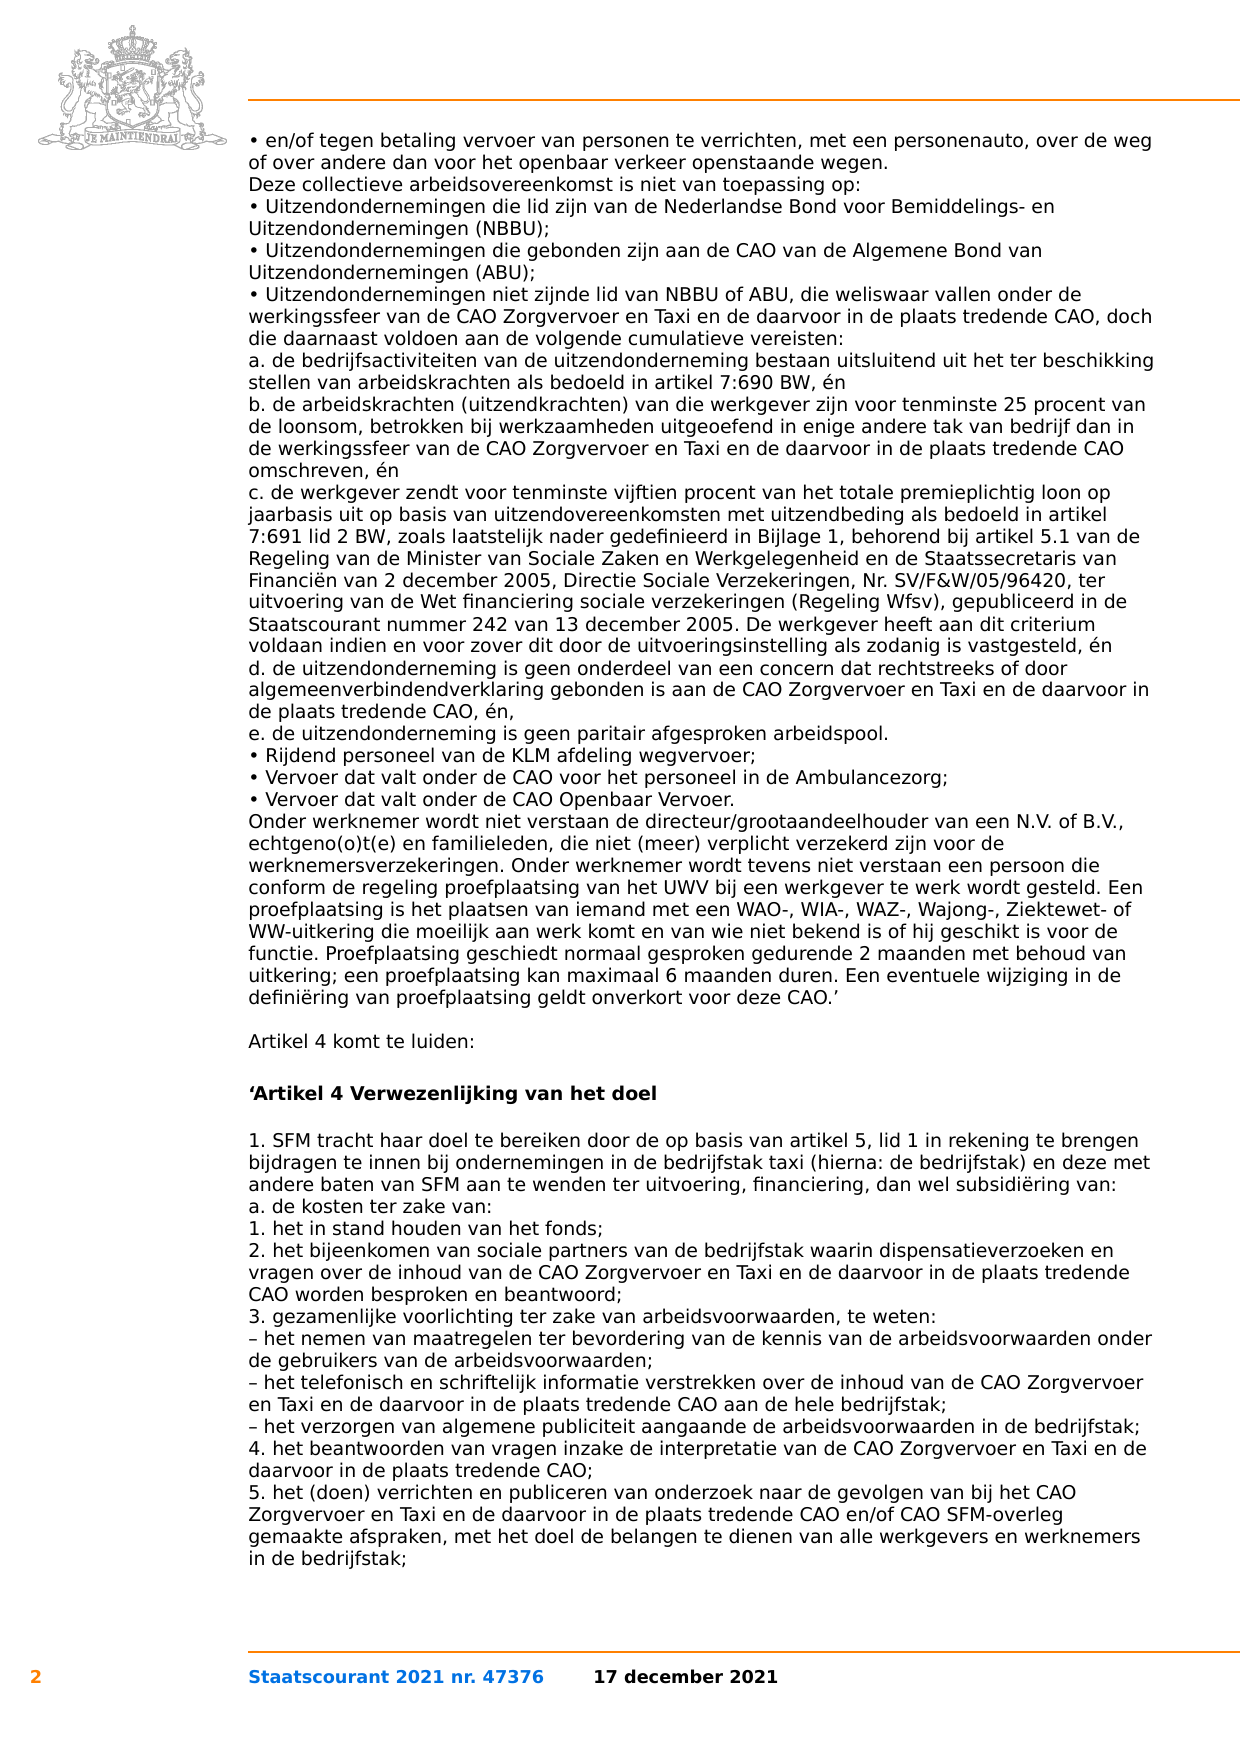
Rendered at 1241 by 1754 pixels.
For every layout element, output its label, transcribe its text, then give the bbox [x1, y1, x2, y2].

subtitle ‘Artikel 4 Verwezenlijking van het doel [248, 1083, 1163, 1105]
text • Vervoer dat valt onder de CAO voor het personeel in de Ambulancezorg; [248, 767, 1163, 789]
text 4. het beantwoorden van vragen inzake de interpretatie van de CAO Zorgvervoer en Taxi en de daarvoor in de plaats tredende CAO; [248, 1438, 1163, 1482]
picture [38, 25, 227, 150]
text 5. het (doen) verrichten en publiceren van onderzoek naar de gevolgen van bij het CAO Zorgvervoer en Taxi en de daarvoor in de plaats tredende CAO en/of CAO SFM-overleg gemaakte afspraken, met het doel de belangen te dienen van alle werkgevers en werknemers in de bedrijfstak; [248, 1482, 1163, 1569]
text b. de arbeidskrachten (uitzendkrachten) van die werkgever zijn voor tenminste 25 procent van de loonsom, betrokken bij werkzaamheden uitgeoefend in enige andere tak van bedrijf dan in de werkingssfeer van de CAO Zorgvervoer en Taxi en de daarvoor in de plaats tredende CAO omschreven, én [248, 394, 1163, 482]
text Onder werknemer wordt niet verstaan de directeur/grootaandeelhouder van een N.V. of B.V., echtgeno(o)t(e) en familieleden, die niet (meer) verplicht verzekerd zijn voor de werknemersverzekeringen. Onder werknemer wordt tevens niet verstaan een persoon die conform de regeling proefplaatsing van het UWV bij een werkgever te werk wordt gesteld. Een proefplaatsing is het plaatsen van iemand met een WAO-, WIA-, WAZ-, Wajong-, Ziektewet- of WW-uitkering die moeilijk aan werk komt en van wie niet bekend is of hij geschikt is voor de functie. Proefplaatsing geschiedt normaal gesproken gedurende 2 maanden met behoud van uitkering; een proefplaatsing kan maximaal 6 maanden duren. Een eventuele wijziging in de definiëring van proefplaatsing geldt onverkort voor deze CAO.’ [248, 811, 1163, 1009]
text • en/of tegen betaling vervoer van personen te verrichten, met een personenauto, over de weg of over andere dan voor het openbaar verkeer openstaande wegen. [248, 130, 1163, 174]
text Deze collectieve arbeidsovereenkomst is niet van toepassing op: [248, 174, 1163, 196]
text c. de werkgever zendt voor tenminste vijftien procent van het totale premieplichtig loon op jaarbasis uit op basis van uitzendovereenkomsten met uitzendbeding als bedoeld in artikel 7:691 lid 2 BW, zoals laatstelijk nader gedefinieerd in Bijlage 1, behorend bij artikel 5.1 van de Regeling van de Minister van Sociale Zaken en Werkgelegenheid en de Staatssecretaris van Financiën van 2 december 2005, Directie Sociale Verzekeringen, Nr. SV/F&W/05/96420, ter uitvoering van de Wet financiering sociale verzekeringen (Regeling Wfsv), gepubliceerd in de Staatscourant nummer 242 van 13 december 2005. De werkgever heeft aan dit criterium voldaan indien en voor zover dit door de uitvoeringsinstelling als zodanig is vastgesteld, én [248, 482, 1163, 657]
text e. de uitzendonderneming is geen paritair afgesproken arbeidspool. [248, 723, 1163, 745]
text • Rijdend personeel van de KLM afdeling wegvervoer; [248, 745, 1163, 767]
text 3. gezamenlijke voorlichting ter zake van arbeidsvoorwaarden, te weten: [248, 1306, 1163, 1328]
text – het nemen van maatregelen ter bevordering van de kennis van de arbeidsvoorwaarden onder de gebruikers van de arbeidsvoorwaarden; [248, 1328, 1163, 1372]
text 1. SFM tracht haar doel te bereiken door de op basis van artikel 5, lid 1 in rekening te brengen bijdragen te innen bij ondernemingen in de bedrijfstak taxi (hierna: de bedrijfstak) en deze met andere baten van SFM aan te wenden ter uitvoering, financiering, dan wel subsidiëring van: [248, 1130, 1163, 1196]
text – het telefonisch en schriftelijk informatie verstrekken over de inhoud van de CAO Zorgvervoer en Taxi en de daarvoor in de plaats tredende CAO aan de hele bedrijfstak; [248, 1372, 1163, 1416]
text • Uitzendondernemingen die lid zijn van de Nederlandse Bond voor Bemiddelings- en Uitzendondernemingen (NBBU); [248, 196, 1163, 240]
text • Uitzendondernemingen die gebonden zijn aan de CAO van de Algemene Bond van Uitzendondernemingen (ABU); [248, 240, 1163, 284]
text • Uitzendondernemingen niet zijnde lid van NBBU of ABU, die weliswaar vallen onder de werkingssfeer van de CAO Zorgvervoer en Taxi en de daarvoor in de plaats tredende CAO, doch die daarnaast voldoen aan de volgende cumulatieve vereisten: [248, 284, 1163, 350]
text a. de kosten ter zake van: [248, 1196, 1163, 1218]
text • Vervoer dat valt onder de CAO Openbaar Vervoer. [248, 789, 1163, 811]
text 2. het bijeenkomen van sociale partners van de bedrijfstak waarin dispensatieverzoeken en vragen over de inhoud van de CAO Zorgvervoer en Taxi en de daarvoor in de plaats tredende CAO worden besproken en beantwoord; [248, 1240, 1163, 1306]
text a. de bedrijfsactiviteiten van de uitzendonderneming bestaan uitsluitend uit het ter beschikking stellen van arbeidskrachten als bedoeld in artikel 7:690 BW, én [248, 350, 1163, 394]
text Artikel 4 komt te luiden: [248, 1031, 1163, 1053]
text – het verzorgen van algemene publiciteit aangaande de arbeidsvoorwaarden in de bedrijfstak; [248, 1416, 1163, 1438]
text d. de uitzendonderneming is geen onderdeel van een concern dat rechtstreeks of door algemeenverbindendverklaring gebonden is aan de CAO Zorgvervoer en Taxi en de daarvoor in de plaats tredende CAO, én, [248, 657, 1163, 723]
text 1. het in stand houden van het fonds; [248, 1218, 1163, 1240]
